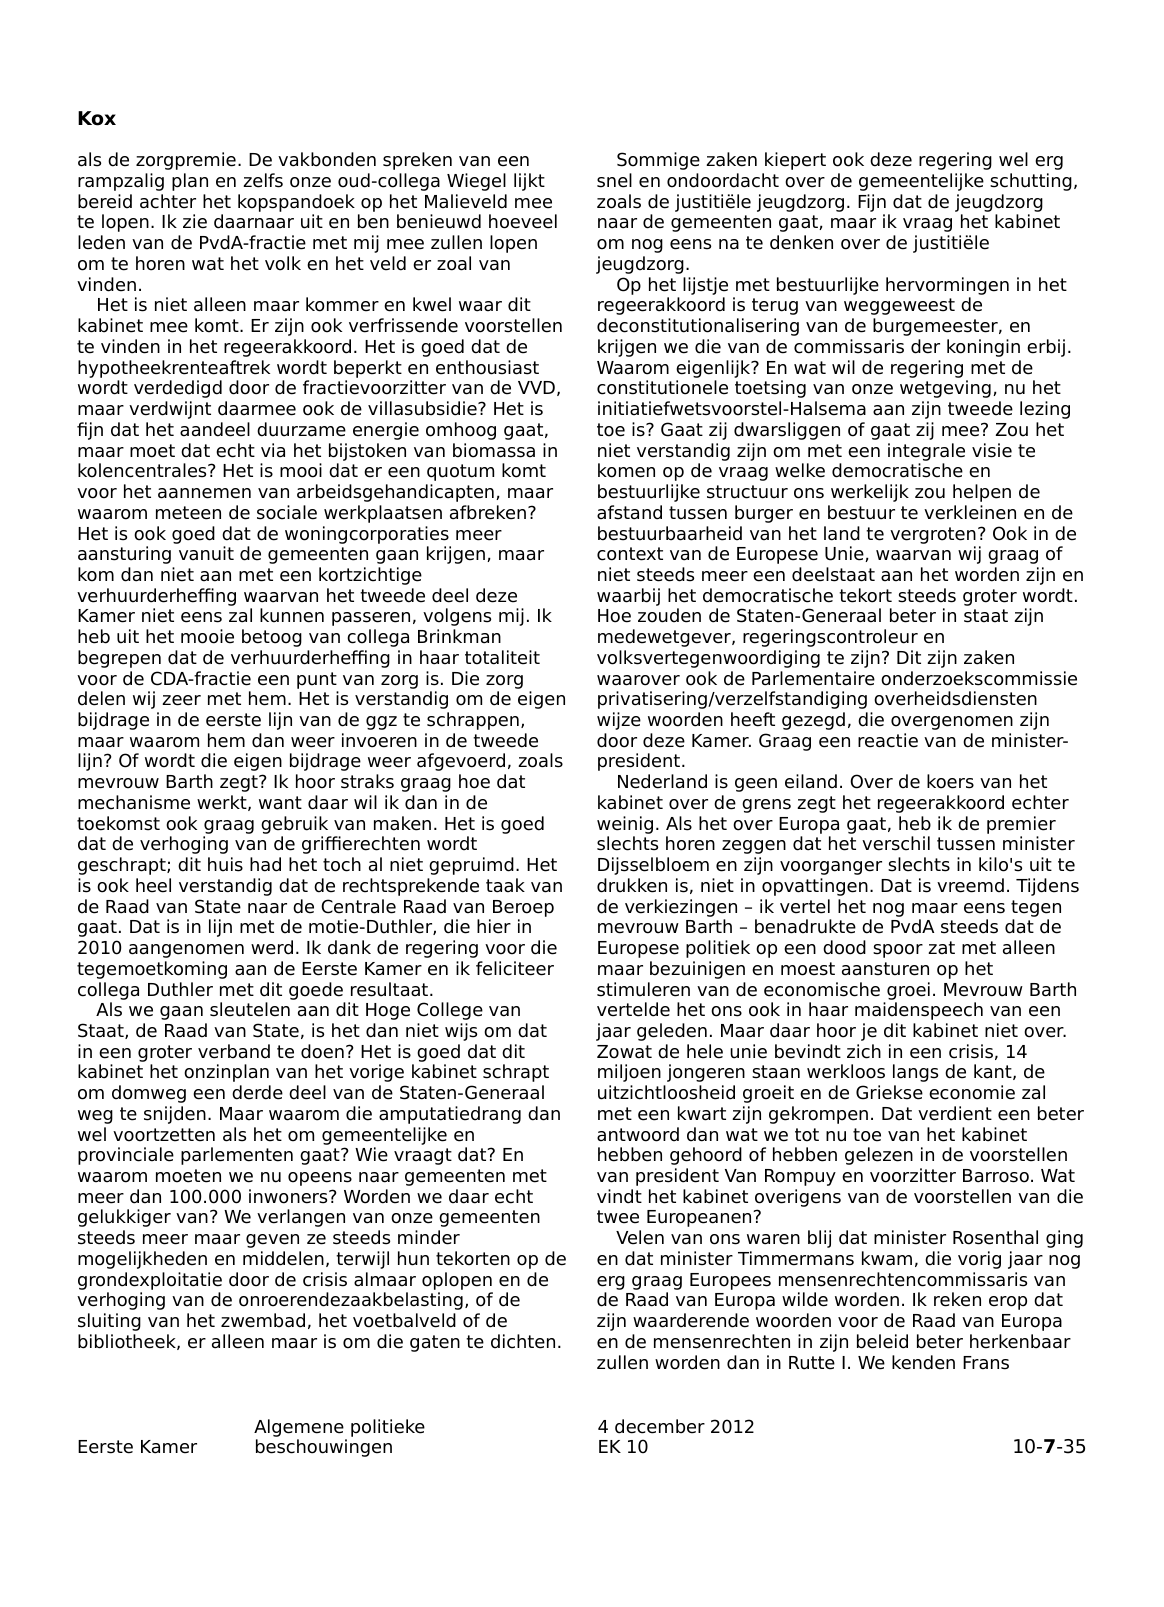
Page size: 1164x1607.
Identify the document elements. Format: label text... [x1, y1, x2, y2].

text Op het lijstje met bestuurlijke hervormingen in het regeerakkoord is terug van weggeweest de deconstitutionalisering van de burgemeester, en krijgen we die van de commissaris der koningin erbij. Waarom eigenlijk? En wat wil de regering met de constitutionele toetsing van onze wetgeving, nu het initiatiefwetsvoorstel-Halsema aan zijn tweede lezing toe is? Gaat zij dwarsliggen of gaat zij mee? Zou het niet verstandig zijn om met een integrale visie te komen op de vraag welke democratische en bestuurlijke structuur ons werkelijk zou helpen de afstand tussen burger en bestuur te verkleinen en de bestuurbaarheid van het land te vergroten? Ook in de context van de Europese Unie, waarvan wij graag of niet steeds meer een deelstaat aan het worden zijn en waarbij het democratische tekort steeds groter wordt. Hoe zouden de Staten-Generaal beter in staat zijn medewetgever, regeringscontroleur en volksvertegenwoordiging te zijn? Dit zijn zaken waarover ook de Parlementaire onderzoekscommissie privatisering/verzelfstandiging overheidsdiensten wijze woorden heeft gezegd, die overgenomen zijn door deze Kamer. Graag een reactie van de minister-president. [596, 274, 1087, 772]
text als de zorgpremie. De vakbonden spreken van een rampzalig plan en zelfs onze oud-collega Wiegel lijkt bereid achter het kopspandoek op het Malieveld mee te lopen. Ik zie daarnaar uit en ben benieuwd hoeveel leden van de PvdA-fractie met mij mee zullen lopen om te horen wat het volk en het veld er zoal van vinden. [77, 150, 567, 295]
text Als we gaan sleutelen aan dit Hoge College van Staat, de Raad van State, is het dan niet wijs om dat in een groter verband te doen? Het is goed dat dit kabinet het onzinplan van het vorige kabinet schrapt om domweg een derde deel van de Staten-Generaal weg te snijden. Maar waarom die amputatiedrang dan wel voortzetten als het om gemeentelijke en provinciale parlementen gaat? Wie vraagt dat? En waarom moeten we nu opeens naar gemeenten met meer dan 100.000 inwoners? Worden we daar echt gelukkiger van? We verlangen van onze gemeenten steeds meer maar geven ze steeds minder mogelijkheden en middelen, terwijl hun tekorten op de grondexploitatie door de crisis almaar oplopen en de verhoging van de onroerendezaakbelasting, of de sluiting van het zwembad, het voetbalveld of de bibliotheek, er alleen maar is om die gaten te dichten. [77, 1000, 567, 1352]
text Sommige zaken kiepert ook deze regering wel erg snel en ondoordacht over de gemeentelijke schutting, zoals de justitiële jeugdzorg. Fijn dat de jeugdzorg naar de gemeenten gaat, maar ik vraag het kabinet om nog eens na te denken over de justitiële jeugdzorg. [596, 150, 1087, 274]
text Het is niet alleen maar kommer en kwel waar dit kabinet mee komt. Er zijn ook verfrissende voorstellen te vinden in het regeerakkoord. Het is goed dat de hypotheekrenteaftrek wordt beperkt en enthousiast wordt verdedigd door de fractievoorzitter van de VVD, maar verdwijnt daarmee ook de villasubsidie? Het is fijn dat het aandeel duurzame energie omhoog gaat, maar moet dat echt via het bijstoken van biomassa in kolencentrales? Het is mooi dat er een quotum komt voor het aannemen van arbeidsgehandicapten, maar waarom meteen de sociale werkplaatsen afbreken? Het is ook goed dat de woningcorporaties meer aansturing vanuit de gemeenten gaan krijgen, maar kom dan niet aan met een kortzichtige verhuurderheffing waarvan het tweede deel deze Kamer niet eens zal kunnen passeren, volgens mij. Ik heb uit het mooie betoog van collega Brinkman begrepen dat de verhuurderheffing in haar totaliteit voor de CDA-fractie een punt van zorg is. Die zorg delen wij zeer met hem. Het is verstandig om de eigen bijdrage in de eerste lijn van de ggz te schrappen, maar waarom hem dan weer invoeren in de tweede lijn? Of wordt die eigen bijdrage weer afgevoerd, zoals mevrouw Barth zegt? Ik hoor straks graag hoe dat mechanisme werkt, want daar wil ik dan in de toekomst ook graag gebruik van maken. Het is goed dat de verhoging van de griffierechten wordt geschrapt; dit huis had het toch al niet gepruimd. Het is ook heel verstandig dat de rechtsprekende taak van de Raad van State naar de Centrale Raad van Beroep gaat. Dat is in lijn met de motie-Duthler, die hier in 2010 aangenomen werd. Ik dank de regering voor die tegemoetkoming aan de Eerste Kamer en ik feliciteer collega Duthler met dit goede resultaat. [77, 295, 567, 1000]
text Nederland is geen eiland. Over de koers van het kabinet over de grens zegt het regeerakkoord echter weinig. Als het over Europa gaat, heb ik de premier slechts horen zeggen dat het verschil tussen minister Dijsselbloem en zijn voorganger slechts in kilo's uit te drukken is, niet in opvattingen. Dat is vreemd. Tijdens de verkiezingen – ik vertel het nog maar eens tegen mevrouw Barth – benadrukte de PvdA steeds dat de Europese politiek op een dood spoor zat met alleen maar bezuinigen en moest aansturen op het stimuleren van de economische groei. Mevrouw Barth vertelde het ons ook in haar maidenspeech van een jaar geleden. Maar daar hoor je dit kabinet niet over. Zowat de hele unie bevindt zich in een crisis, 14 miljoen jongeren staan werkloos langs de kant, de uitzichtloosheid groeit en de Griekse economie zal met een kwart zijn gekrompen. Dat verdient een beter antwoord dan wat we tot nu toe van het kabinet hebben gehoord of hebben gelezen in de voorstellen van president Van Rompuy en voorzitter Barroso. Wat vindt het kabinet overigens van de voorstellen van die twee Europeanen? [596, 772, 1087, 1228]
text Velen van ons waren blij dat minister Rosenthal ging en dat minister Timmermans kwam, die vorig jaar nog erg graag Europees mensenrechtencommissaris van de Raad van Europa wilde worden. Ik reken erop dat zijn waarderende woorden voor de Raad van Europa en de mensenrechten in zijn beleid beter herkenbaar zullen worden dan in Rutte I. We kenden Frans [596, 1228, 1087, 1373]
